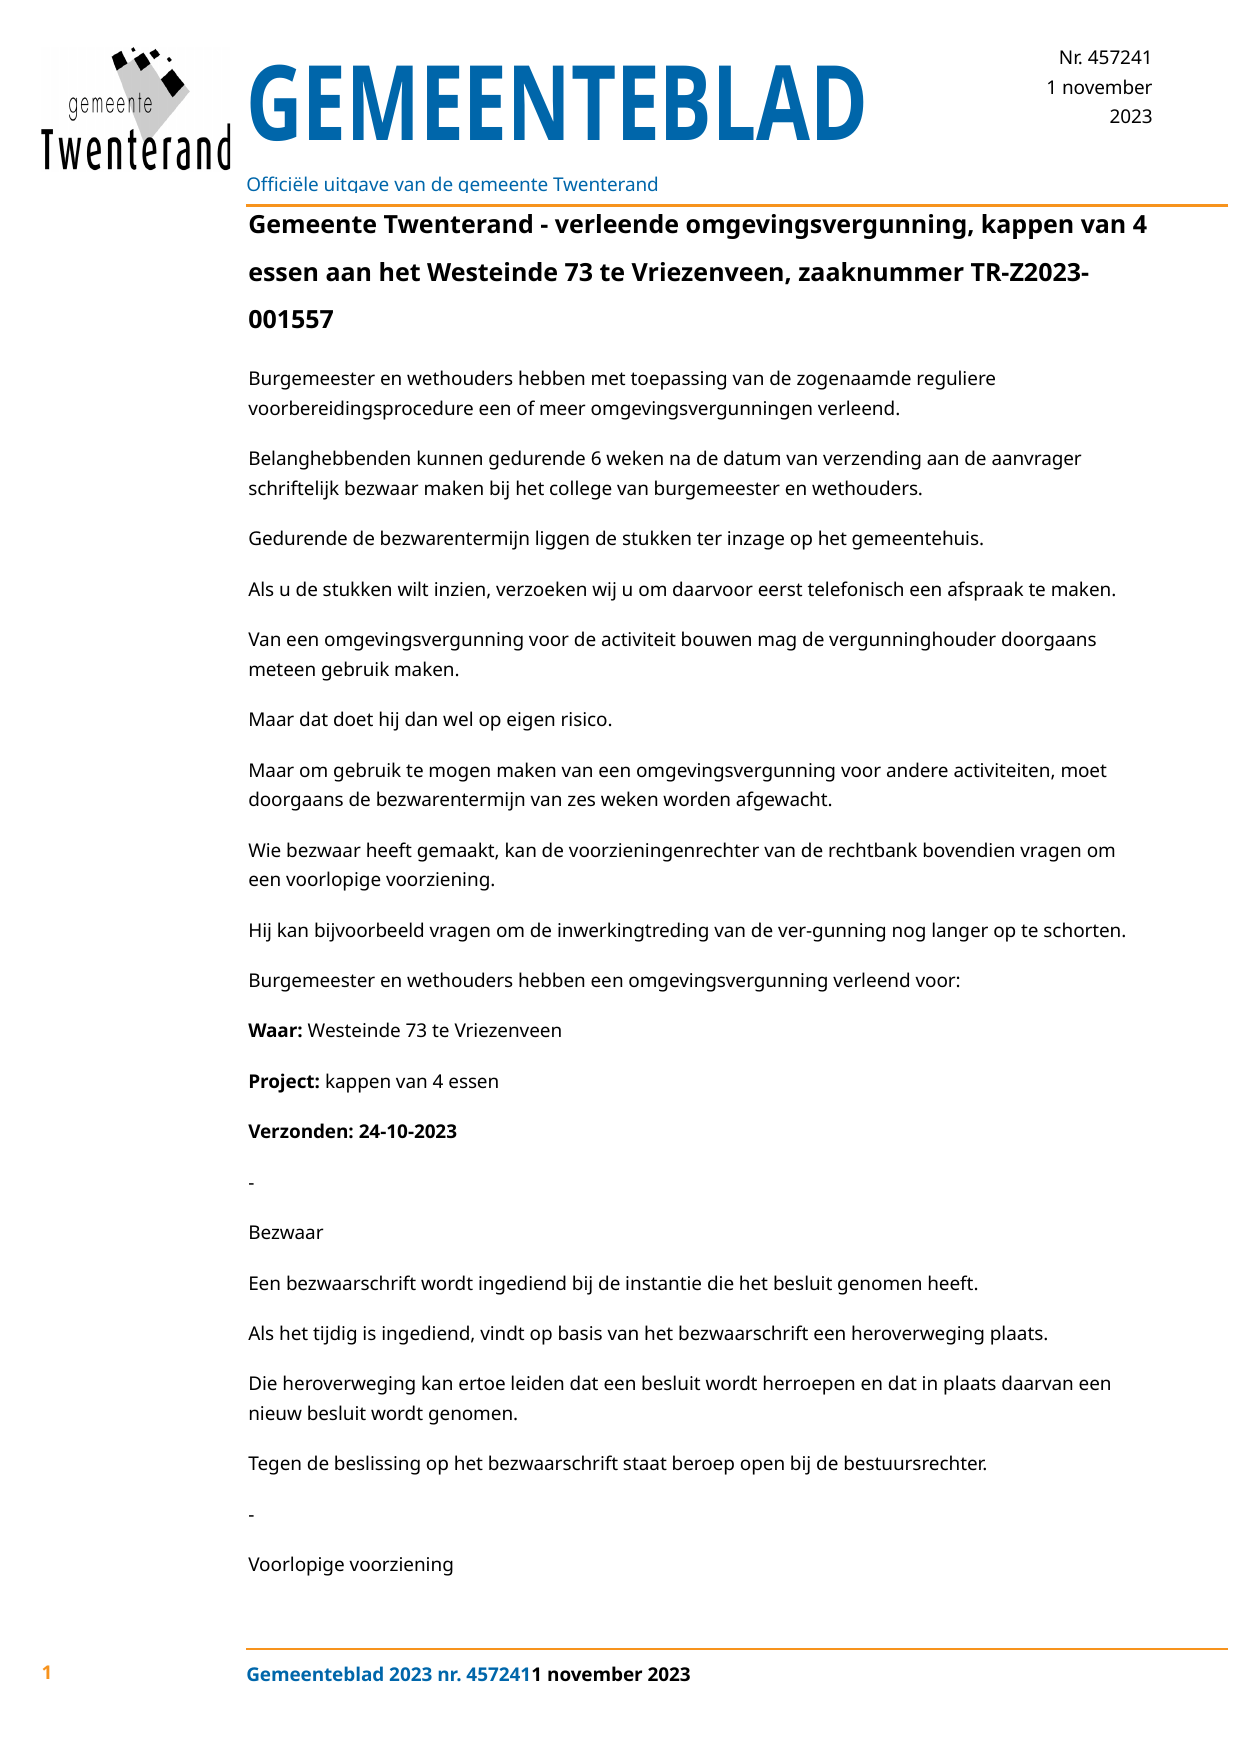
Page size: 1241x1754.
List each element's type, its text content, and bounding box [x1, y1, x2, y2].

text Als u de stukken wilt inzien, verzoeken wij u om daarvoor eerst telefonisch een afspraak te maken. [248, 576, 1152, 602]
text Waar: Westeinde 73 te Vriezenveen [248, 1018, 1152, 1043]
text Die heroverweging kan ertoe leiden dat een besluit wordt herroepen en dat in plaats daarvan een nieuw besluit wordt genomen. [248, 1371, 1152, 1426]
text Van een omgevingsvergunning voor de activiteit bouwen mag de vergunninghouder doorgaans meteen gebruik maken. [248, 626, 1152, 682]
text Tegen de beslissing op het bezwaarschrift staat beroep open bij de bestuursrechter. [248, 1451, 1152, 1476]
text Belanghebbenden kunnen gedurende 6 weken na de datum van verzending aan de aanvrager schriftelijk bezwaar maken bij het college van burgemeester en wethouders. [248, 446, 1152, 501]
picture [41, 47, 231, 172]
text Gemeente Twenterand - verleende omgevingsvergunning, kappen van 4 essen aan het Westeinde 73 te Vriezenveen, zaaknummer TR-Z2023-001557 [248, 207, 1152, 336]
text Project: kappen van 4 essen [248, 1068, 1152, 1094]
text Maar om gebruik te mogen maken van een omgevingsvergunning voor andere activiteiten, moet doorgaans de bezwarentermijn van zes weken worden afgewacht. [248, 757, 1152, 812]
text Maar dat doet hij dan wel op eigen risico. [248, 706, 1152, 732]
text Verzonden: 24-10-2023 [248, 1118, 1152, 1144]
text Burgemeester en wethouders hebben een omgevingsvergunning verleend voor: [248, 967, 1152, 993]
text Burgemeester en wethouders hebben met toepassing van de zogenaamde reguliere voorbereidingsprocedure een of meer omgevingsvergunningen verleend. [248, 366, 1152, 421]
text - [248, 1501, 1152, 1527]
text Gedurende de bezwarentermijn liggen de stukken ter inzage op het gemeentehuis. [248, 526, 1152, 551]
text Als het tijdig is ingediend, vindt op basis van het bezwaarschrift een heroverweging plaats. [248, 1320, 1152, 1346]
text Bezwaar [248, 1219, 1152, 1245]
text Wie bezwaar heeft gemaakt, kan de voorzieningenrechter van de rechtbank bovendien vragen om een voorlopige voorziening. [248, 837, 1152, 892]
text Een bezwaarschrift wordt ingediend bij de instantie die het besluit genomen heeft. [248, 1270, 1152, 1295]
text Hij kan bijvoorbeeld vragen om de inwerkingtreding van de ver-gunning nog langer op te schorten. [248, 917, 1152, 942]
text Voorlopige voorziening [248, 1551, 1152, 1577]
text - [248, 1169, 1152, 1194]
